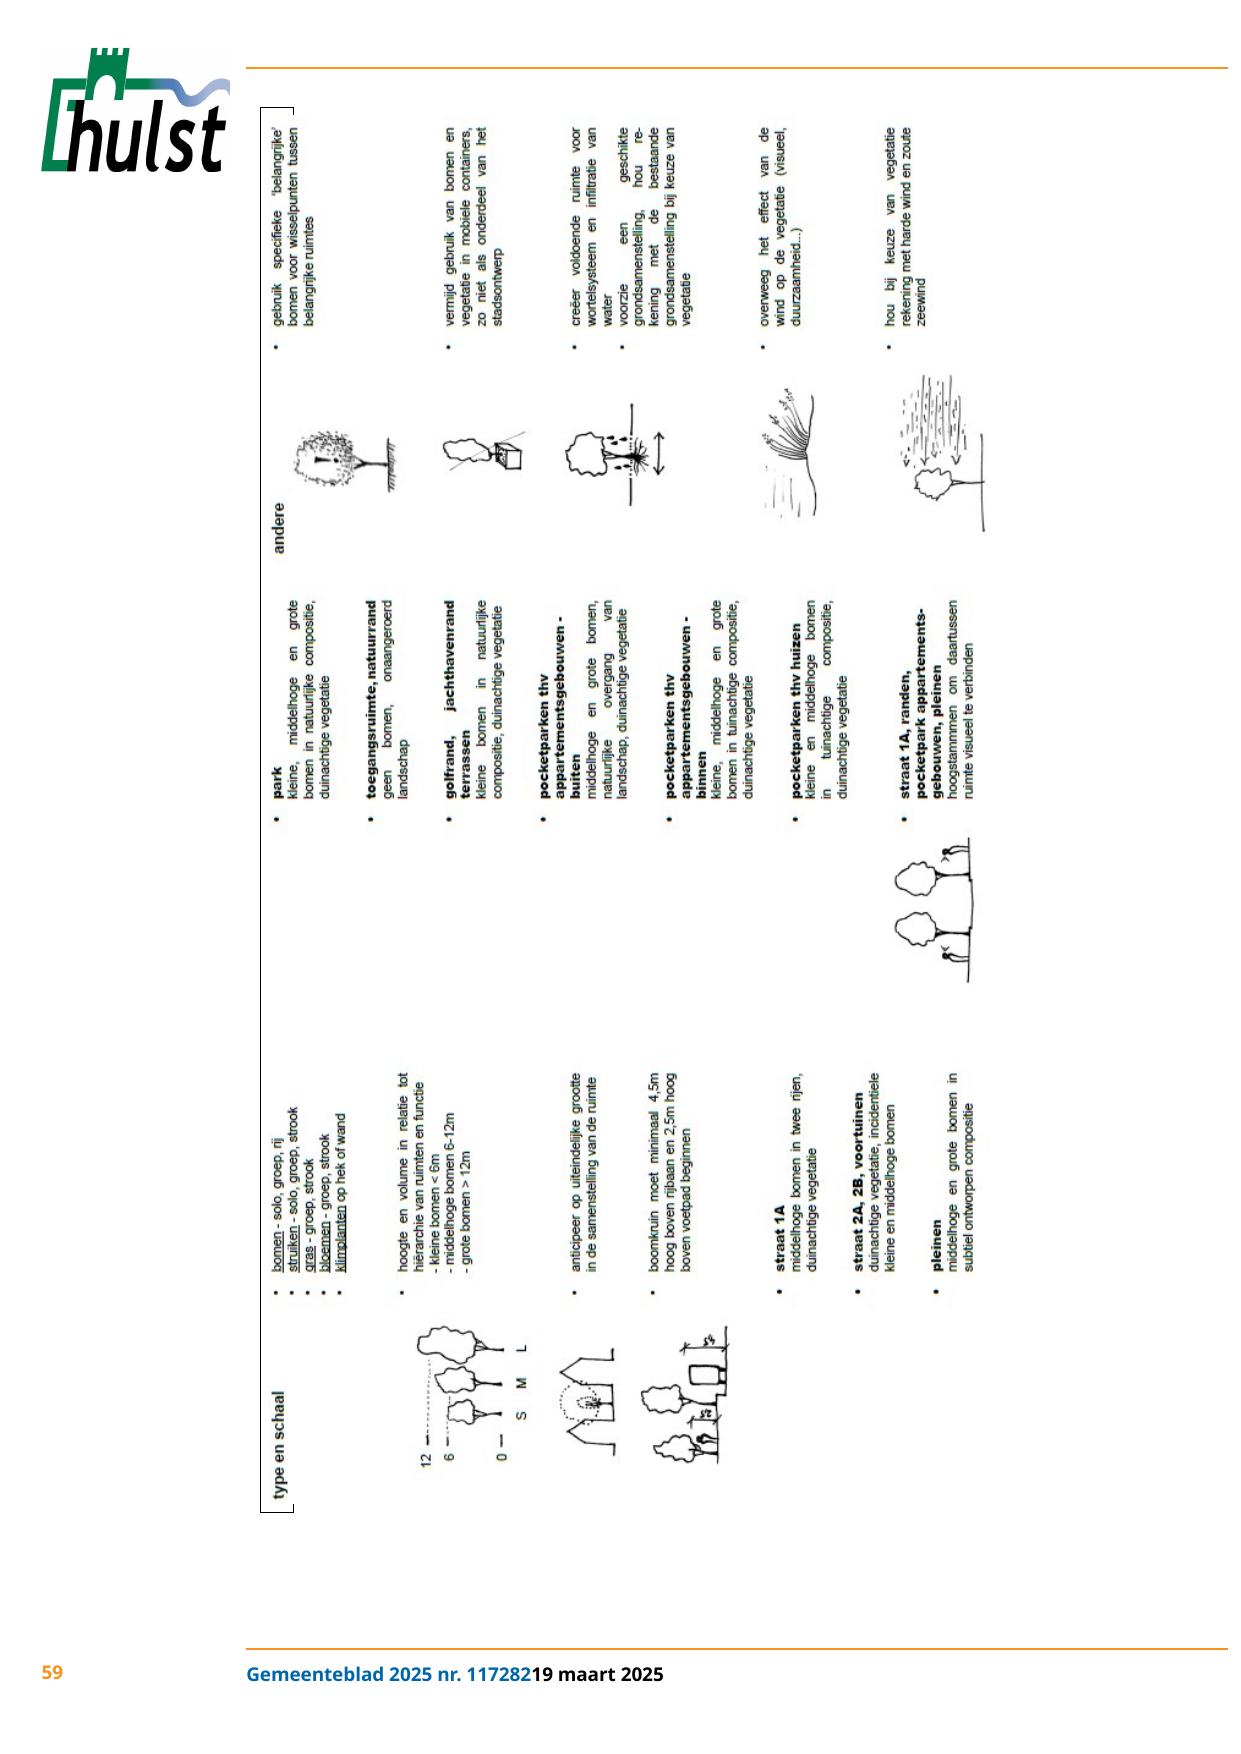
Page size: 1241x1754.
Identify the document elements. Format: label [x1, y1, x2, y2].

picture [268, 115, 990, 1504]
picture [41, 47, 231, 172]
